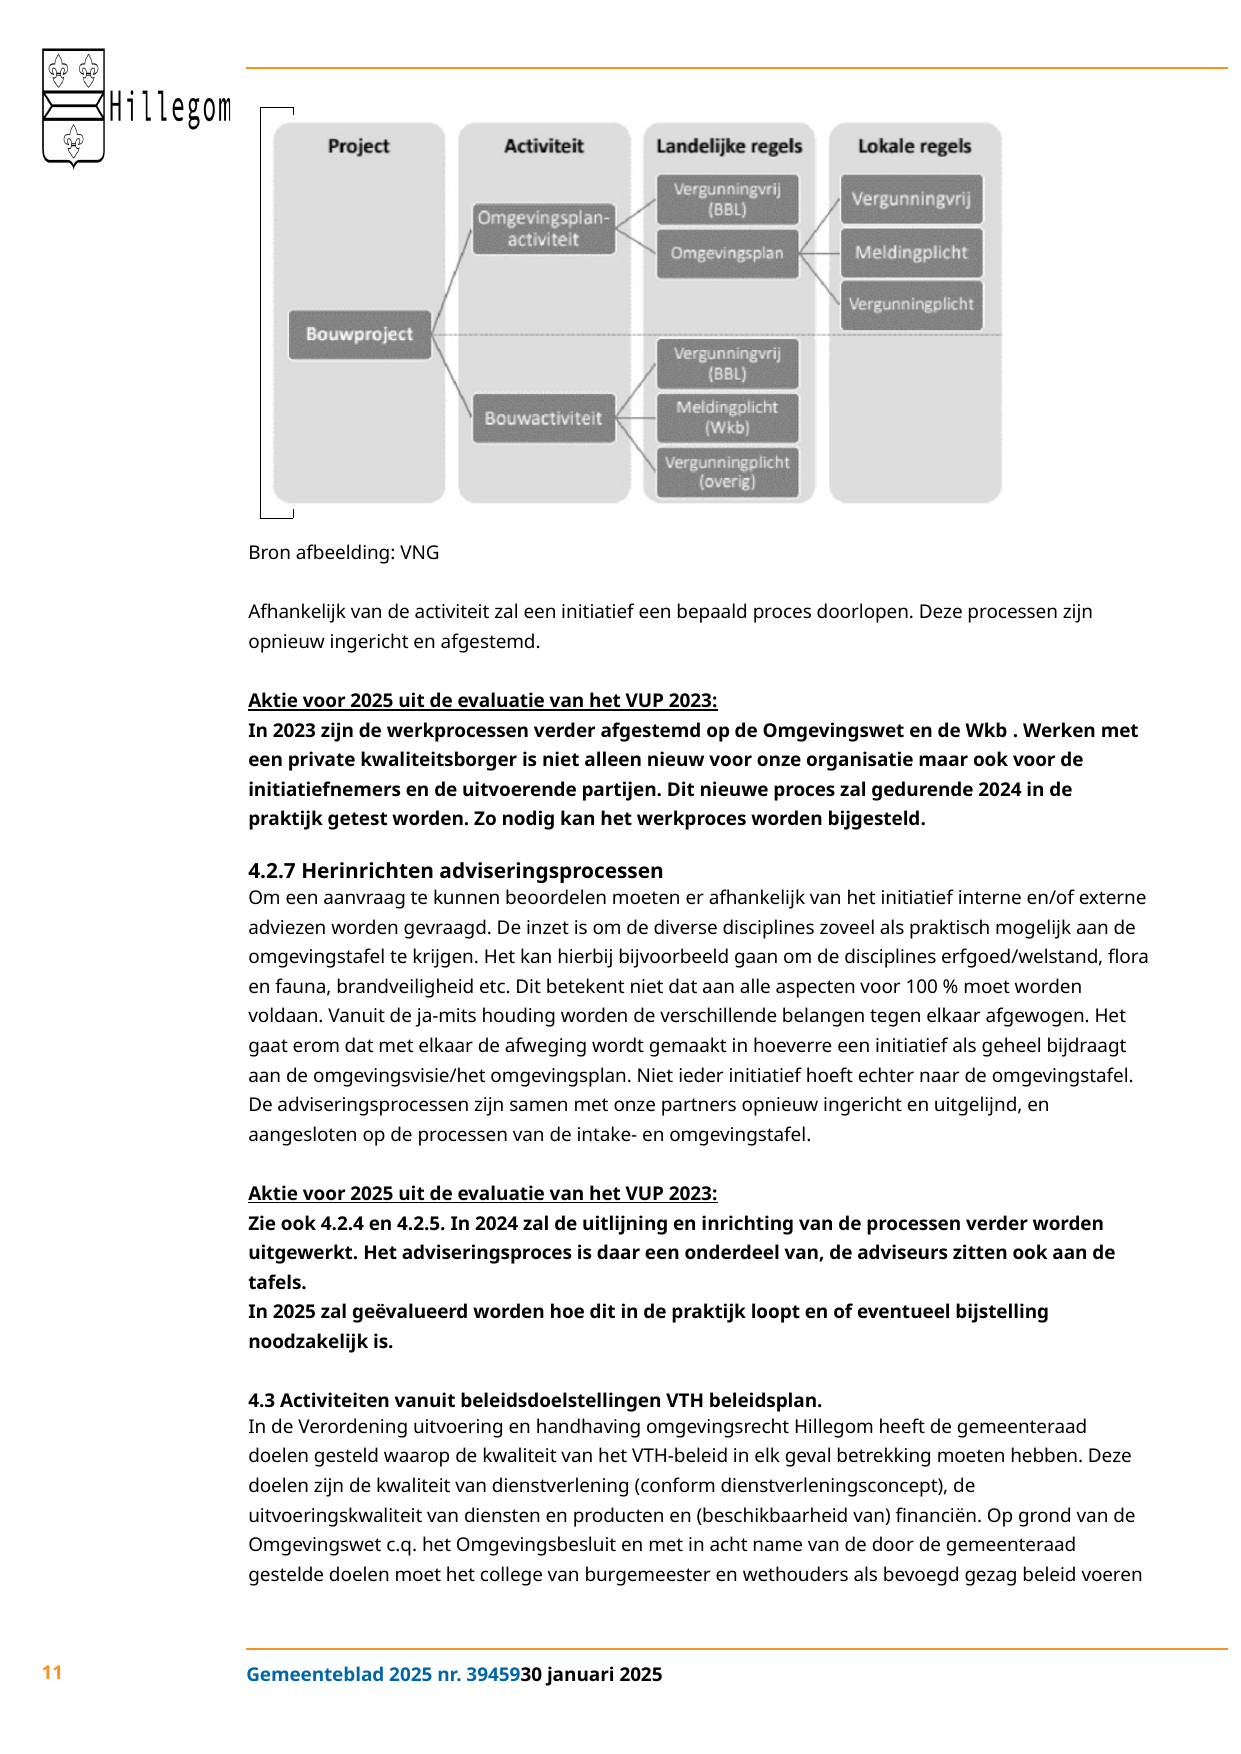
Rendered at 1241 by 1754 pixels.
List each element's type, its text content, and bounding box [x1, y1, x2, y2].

text Bron afbeelding: VNG [248, 539, 1152, 565]
text In 2023 zijn de werkprocessen verder afgestemd op de Omgevingswet en de Wkb . Werken met een private kwaliteitsborger is niet alleen nieuw voor onze organisatie maar ook voor de initiatiefnemers en de uitvoerende partijen. Dit nieuwe proces zal gedurende 2024 in de praktijk getest worden. Zo nodig kan het werkproces worden bijgesteld. [248, 717, 1152, 831]
text 4.3 Activiteiten vanuit beleidsdoelstellingen VTH beleidsplan. [248, 1387, 1152, 1413]
text 4.2.7 Herinrichten adviseringsprocessen [248, 856, 1152, 884]
text In 2025 zal geëvalueerd worden hoe dit in de praktijk loopt en of eventueel bijstelling noodzakelijk is. [248, 1298, 1152, 1354]
text Afhankelijk van de activiteit zal een initiatief een bepaald proces doorlopen. Deze processen zijn opnieuw ingericht en afgestemd. [248, 598, 1152, 654]
text Aktie voor 2025 uit de evaluatie van het VUP 2023: [248, 1180, 1152, 1206]
text Zie ook 4.2.4 en 4.2.5. In 2024 zal de uitlijning en inrichting van de processen verder worden uitgewerkt. Het adviseringsproces is daar een onderdeel van, de adviseurs zitten ook aan de tafels. [248, 1210, 1152, 1295]
text Aktie voor 2025 uit de evaluatie van het VUP 2023: [248, 687, 1152, 713]
text Om een aanvraag te kunnen beoordelen moeten er afhankelijk van het initiatief interne en/of externe adviezen worden gevraagd. De inzet is om de diverse disciplines zoveel als praktisch mogelijk aan de omgevingstafel te krijgen. Het kan hierbij bijvoorbeeld gaan om de disciplines erfgoed/welstand, flora en fauna, brandveiligheid etc. Dit betekent niet dat aan alle aspecten voor 100 % moet worden voldaan. Vanuit de ja-mits houding worden de verschillende belangen tegen elkaar afgewogen. Het gaat erom dat met elkaar de afweging wordt gemaakt in hoeverre een initiatief als geheel bijdraagt aan de omgevingsvisie/het omgevingsplan. Niet ieder initiatief hoeft echter naar de omgevingstafel. De adviseringsprocessen zijn samen met onze partners opnieuw ingericht en uitgelijnd, en aangesloten op de processen van de intake- en omgevingstafel. [248, 884, 1152, 1147]
picture [268, 115, 1008, 509]
text In de Verordening uitvoering en handhaving omgevingsrecht Hillegom heeft de gemeenteraad doelen gesteld waarop de kwaliteit van het VTH-beleid in elk geval betrekking moeten hebben. Deze doelen zijn de kwaliteit van dienstverlening (conform dienstverleningsconcept), de uitvoeringskwaliteit van diensten en producten en (beschikbaarheid van) financiën. Op grond van de Omgevingswet c.q. het Omgevingsbesluit en met in acht name van de door de gemeenteraad gestelde doelen moet het college van burgemeester en wethouders als bevoegd gezag beleid voeren [248, 1413, 1152, 1587]
picture [41, 47, 231, 172]
